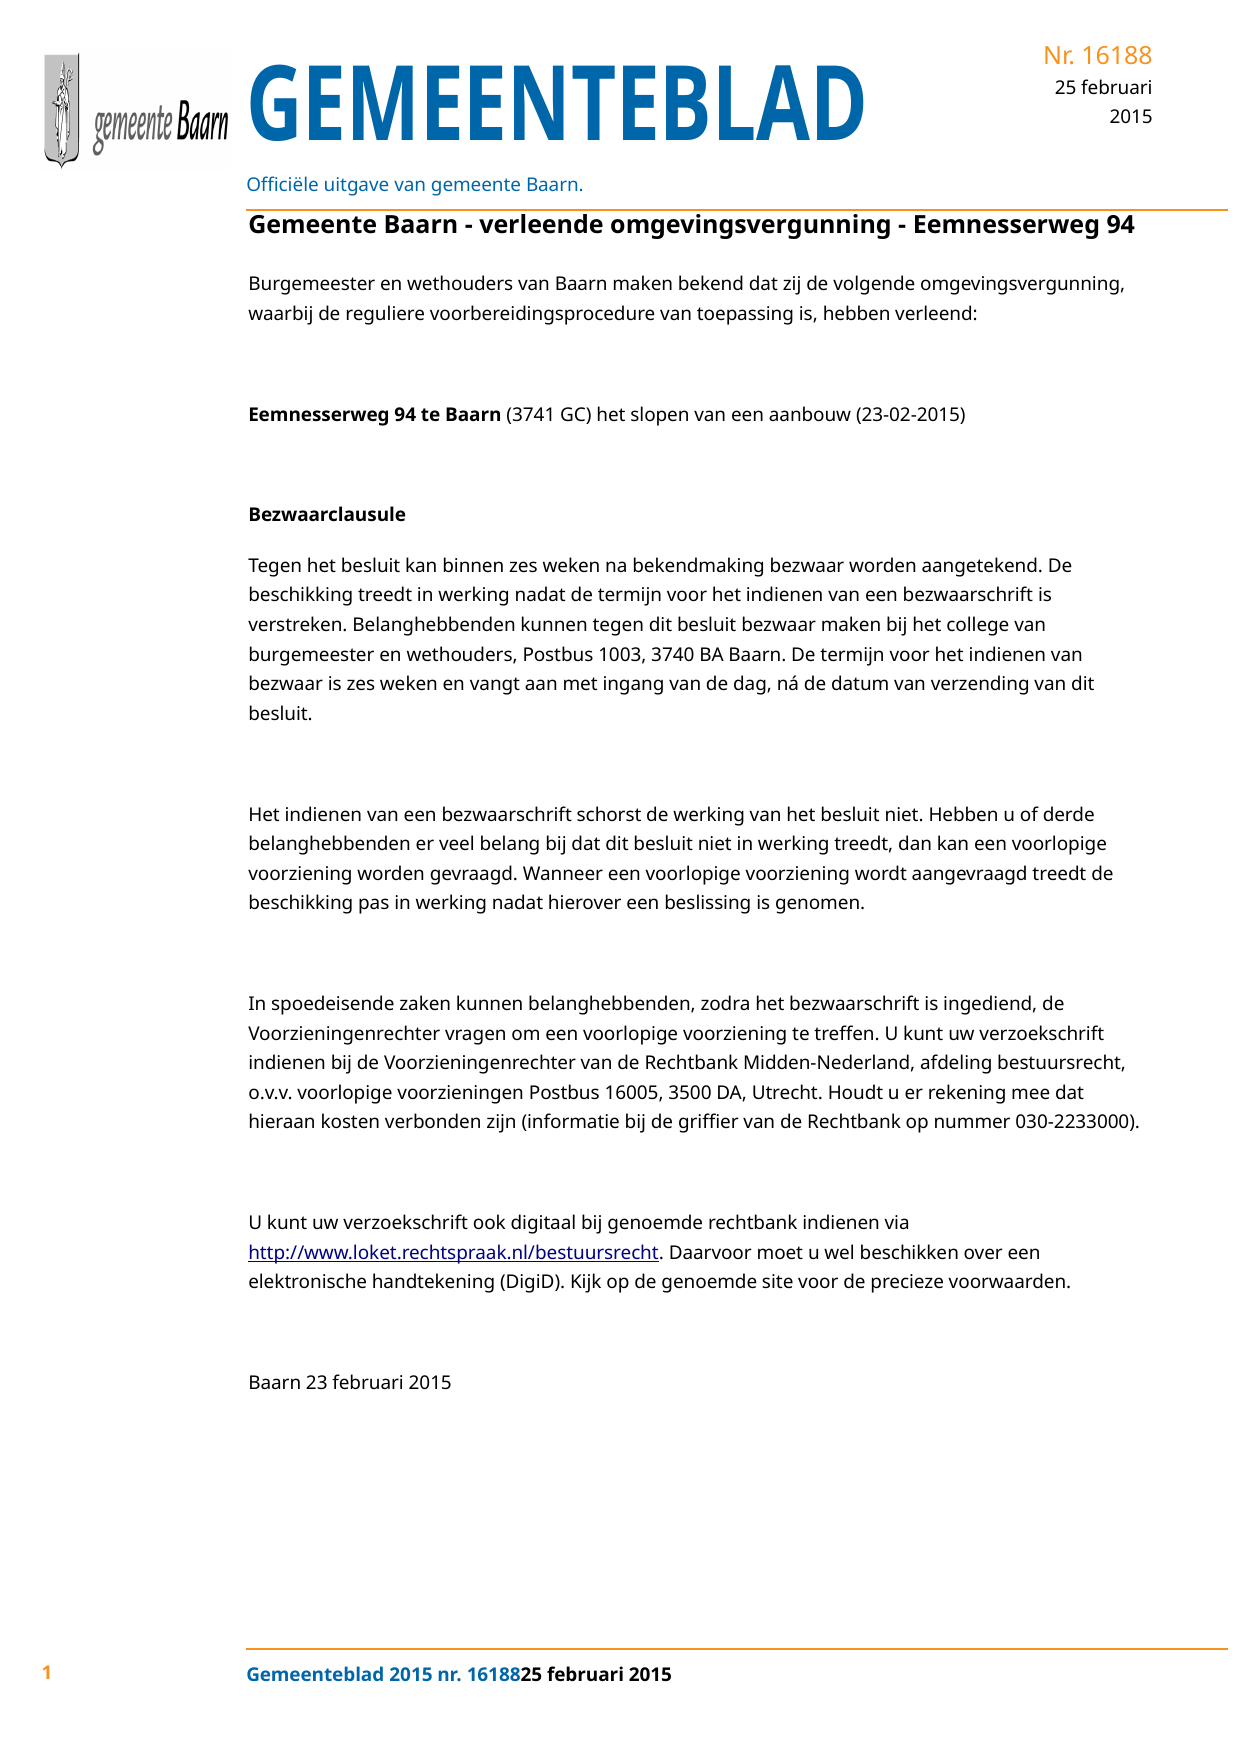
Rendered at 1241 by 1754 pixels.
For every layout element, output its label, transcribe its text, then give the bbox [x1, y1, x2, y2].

text Bezwaarclausule [248, 502, 1152, 527]
picture [41, 47, 231, 172]
text In spoedeisende zaken kunnen belanghebbenden, zodra het bezwaarschrift is ingediend, de Voorzieningenrechter vragen om een voorlopige voorziening te treffen. U kunt uw verzoekschrift indienen bij de Voorzieningenrechter van de Rechtbank Midden-Nederland, afdeling bestuursrecht, o.v.v. voorlopige voorzieningen Postbus 16005, 3500 DA, Utrecht. Houdt u er rekening mee dat hieraan kosten verbonden zijn (informatie bij de griffier van de Rechtbank op nummer 030-2233000). [248, 990, 1152, 1134]
text Eemnesserweg 94 te Baarn (3741 GC) het slopen van een aanbouw (23-02-2015) [248, 401, 1152, 426]
text U kunt uw verzoekschrift ook digitaal bij genoemde rechtbank indienen via http://www.loket.rechtspraak.nl/bestuursrecht. Daarvoor moet u wel beschikken over een elektronische handtekening (DigiD). Kijk op de genoemde site voor de precieze voorwaarden. [248, 1209, 1152, 1294]
text Het indienen van een bezwaarschrift schorst de werking van het besluit niet. Hebben u of derde belanghebbenden er veel belang bij dat dit besluit niet in werking treedt, dan kan een voorlopige voorziening worden gevraagd. Wanneer een voorlopige voorziening wordt aangevraagd treedt de beschikking pas in werking nadat hierover een beslissing is genomen. [248, 801, 1152, 915]
text Burgemeester en wethouders van Baarn maken bekend dat zij de volgende omgevingsvergunning, waarbij de reguliere voorbereidingsprocedure van toepassing is, hebben verleend: [248, 270, 1152, 326]
text Baarn 23 februari 2015 [248, 1369, 1152, 1395]
text Tegen het besluit kan binnen zes weken na bekendmaking bezwaar worden aangetekend. De beschikking treedt in werking nadat de termijn voor het indienen van een bezwaarschrift is verstreken. Belanghebbenden kunnen tegen dit besluit bezwaar maken bij het college van burgemeester en wethouders, Postbus 1003, 3740 BA Baarn. De termijn voor het indienen van bezwaar is zes weken en vangt aan met ingang van de dag, ná de datum van verzending van dit besluit. [248, 552, 1152, 726]
text Gemeente Baarn - verleende omgevingsvergunning - Eemnesserweg 94 [248, 211, 1152, 241]
